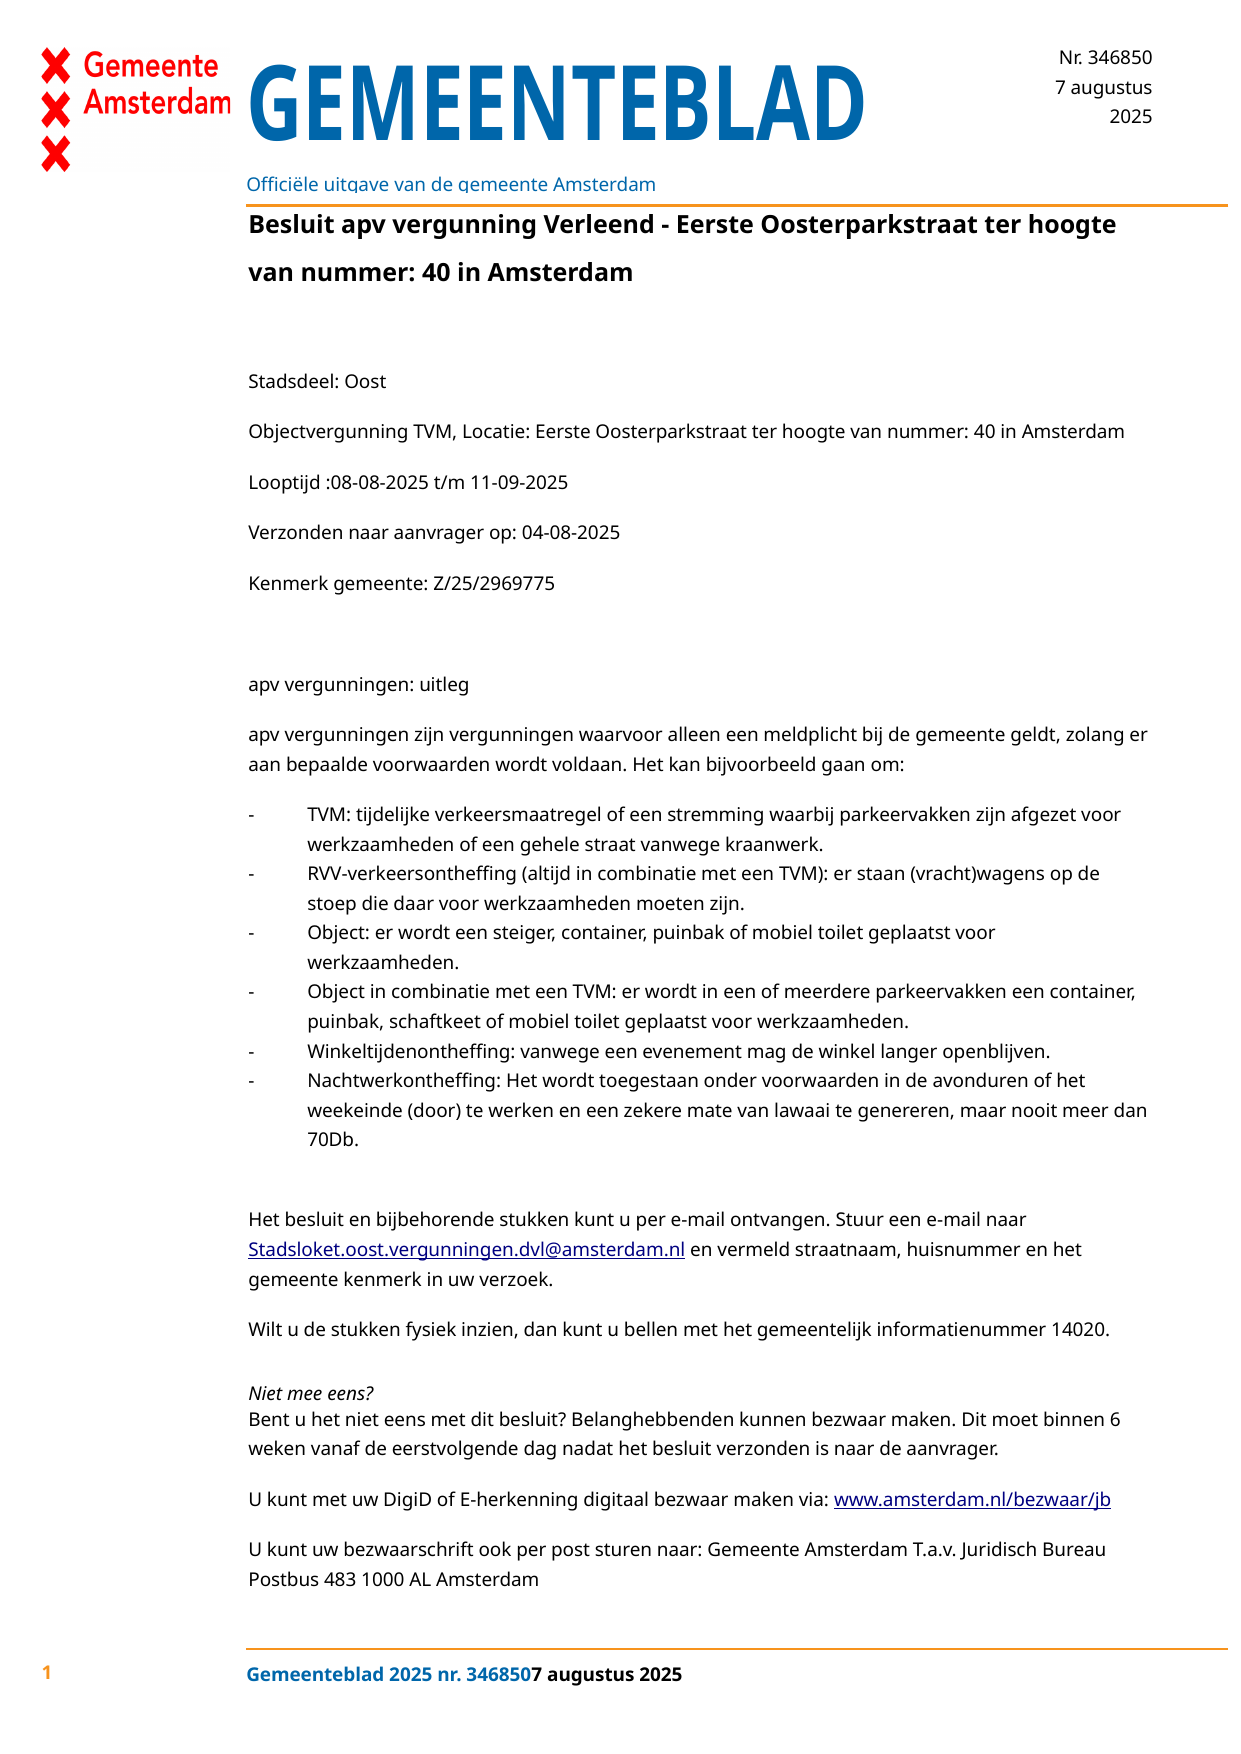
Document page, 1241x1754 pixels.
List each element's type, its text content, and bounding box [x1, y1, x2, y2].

list Nachtwerkontheffing: Het wordt toegestaan onder voorwaarden in de avonduren of het weekeinde (door) te werken en een zekere mate van lawaai te genereren, maar nooit meer dan 70Db. [248, 1067, 1152, 1152]
text Niet mee eens? [248, 1380, 1152, 1406]
text apv vergunningen zijn vergunningen waarvoor alleen een meldplicht bij de gemeente geldt, zolang er aan bepaalde voorwaarden wordt voldaan. Het kan bijvoorbeeld gaan om: [248, 721, 1152, 777]
list RVV-verkeersontheffing (altijd in combinatie met een TVM): er staan (vracht)wagens op de stoep die daar voor werkzaamheden moeten zijn. [248, 860, 1152, 916]
list Object: er wordt een steiger, container, puinbak of mobiel toilet geplaatst voor werkzaamheden. [248, 919, 1152, 975]
text Verzonden naar aanvrager op: 04-08-2025 [248, 519, 1152, 545]
text Objectvergunning TVM, Locatie: Eerste Oosterparkstraat ter hoogte van nummer: 40 in Amsterdam [248, 419, 1152, 444]
text U kunt uw bezwaarschrift ook per post sturen naar: Gemeente Amsterdam T.a.v. Juridisch Bureau Postbus 483 1000 AL Amsterdam [248, 1536, 1152, 1592]
list Object in combinatie met een TVM: er wordt in een of meerdere parkeervakken een container, puinbak, schaftkeet of mobiel toilet geplaatst voor werkzaamheden. [248, 979, 1152, 1034]
text Het besluit en bijbehorende stukken kunt u per e-mail ontvangen. Stuur een e-mail naar Stadsloket.oost.vergunningen.dvl@amsterdam.nl en vermeld straatnaam, huisnummer en het gemeente kenmerk in uw verzoek. [248, 1207, 1152, 1292]
list Winkeltijdenontheffing: vanwege een evenement mag de winkel langer openblijven. [248, 1038, 1152, 1064]
text Bent u het niet eens met dit besluit? Belanghebbenden kunnen bezwaar maken. Dit moet binnen 6 weken vanaf de eerstvolgende dag nadat het besluit verzonden is naar de aanvrager. [248, 1406, 1152, 1461]
text Stadsdeel: Oost [248, 368, 1152, 394]
list TVM: tijdelijke verkeersmaatregel of een stremming waarbij parkeervakken zijn afgezet voor werkzaamheden of een gehele straat vanwege kraanwerk. [248, 801, 1152, 857]
text Looptijd :08-08-2025 t/m 11-09-2025 [248, 469, 1152, 495]
text Wilt u de stukken fysiek inzien, dan kunt u bellen met het gemeentelijk informatienummer 14020. [248, 1316, 1152, 1342]
picture [41, 47, 231, 172]
text Besluit apv vergunning Verleend - Eerste Oosterparkstraat ter hoogte van nummer: 40 in Amsterdam [248, 207, 1152, 288]
text apv vergunningen: uitleg [248, 671, 1152, 697]
text U kunt met uw DigiD of E-herkenning digitaal bezwaar maken via: www.amsterdam.nl/bezwaar/jb [248, 1486, 1152, 1512]
text Kenmerk gemeente: Z/25/2969775 [248, 570, 1152, 596]
